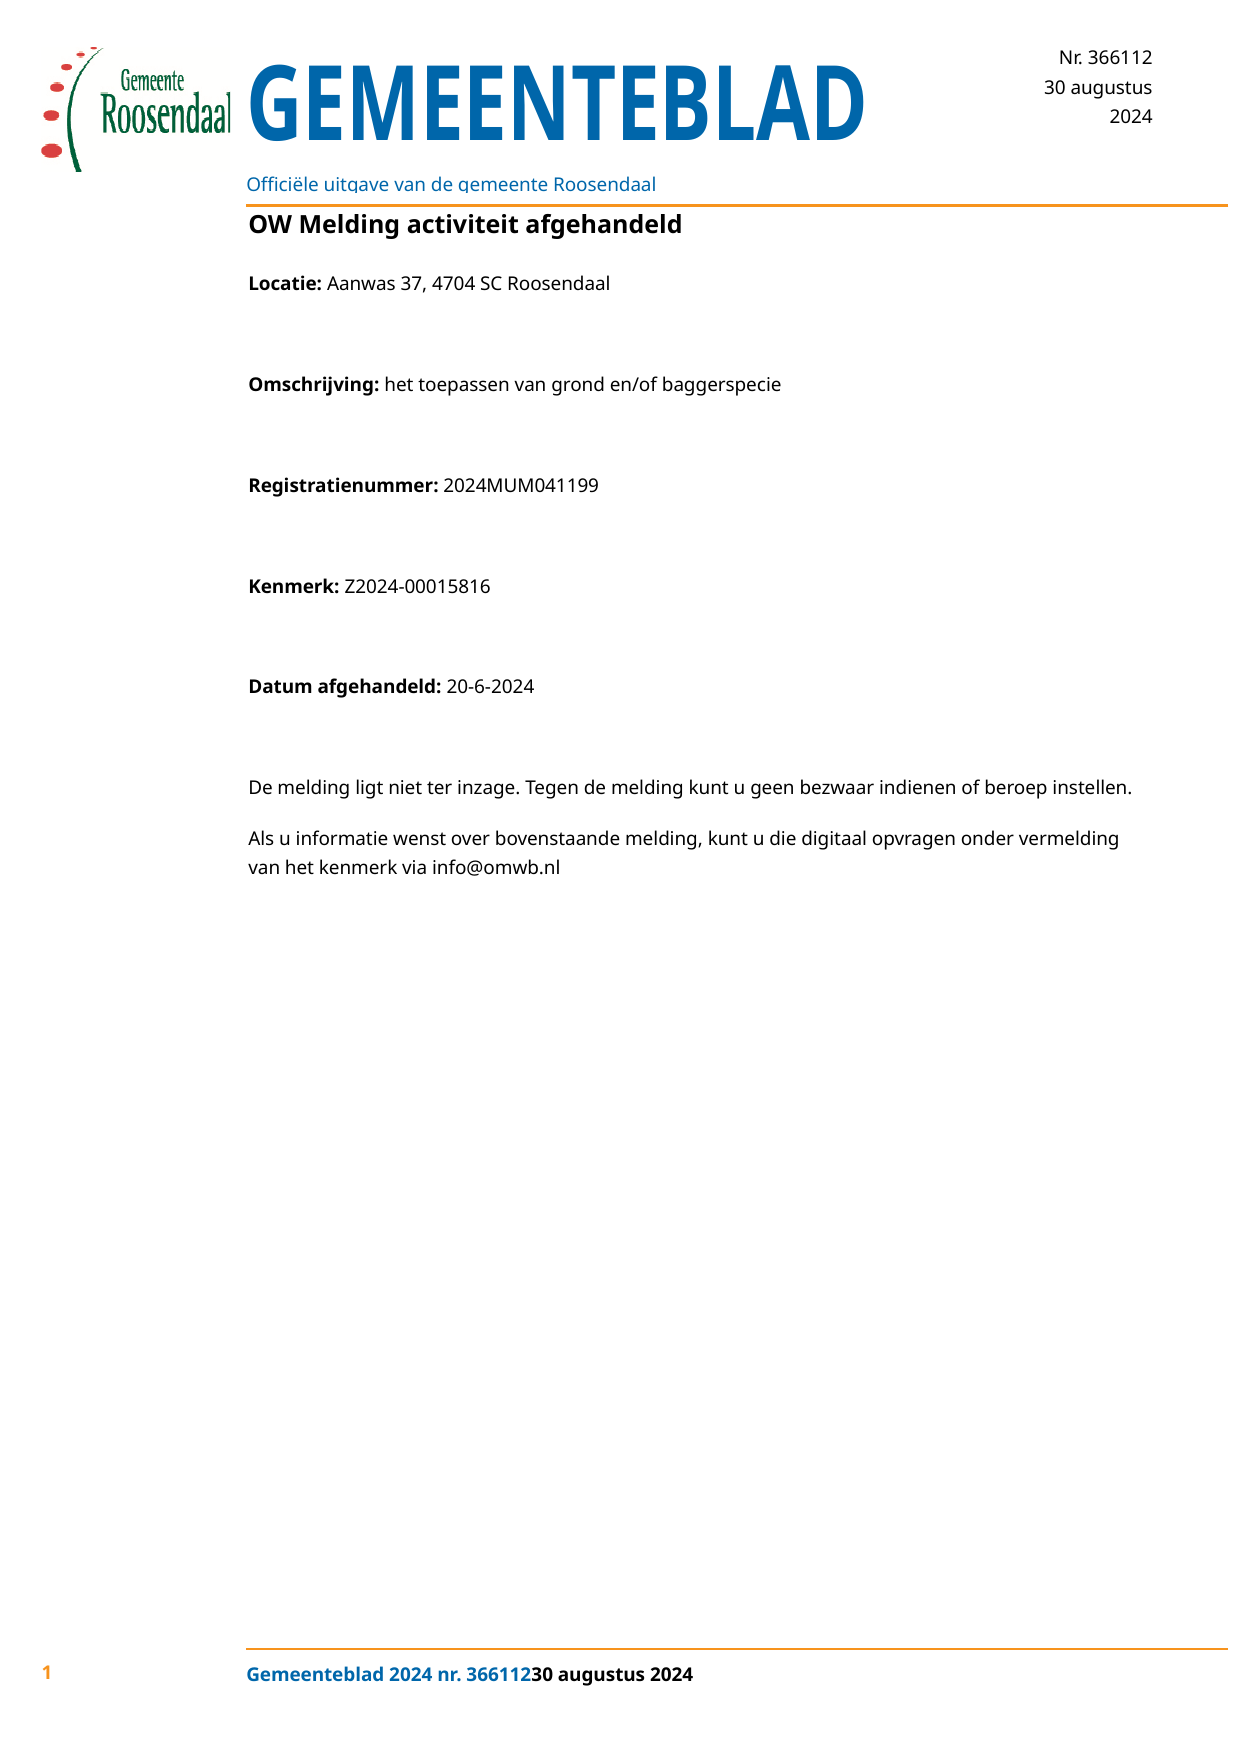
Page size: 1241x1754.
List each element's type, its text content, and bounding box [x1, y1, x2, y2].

picture [41, 47, 231, 172]
text De melding ligt niet ter inzage. Tegen de melding kunt u geen bezwaar indienen of beroep instellen. [248, 774, 1152, 800]
text OW Melding activiteit afgehandeld [248, 207, 1152, 241]
text Datum afgehandeld: 20-6-2024 [248, 674, 1152, 699]
text Omschrijving: het toepassen van grond en/of baggerspecie [248, 371, 1152, 397]
text Als u informatie wenst over bovenstaande melding, kunt u die digitaal opvragen onder vermelding van het kenmerk via info@omwb.nl [248, 825, 1152, 880]
text Locatie: Aanwas 37, 4704 SC Roosendaal [248, 270, 1152, 296]
text Registratienummer: 2024MUM041199 [248, 472, 1152, 498]
text Kenmerk: Z2024-00015816 [248, 573, 1152, 598]
